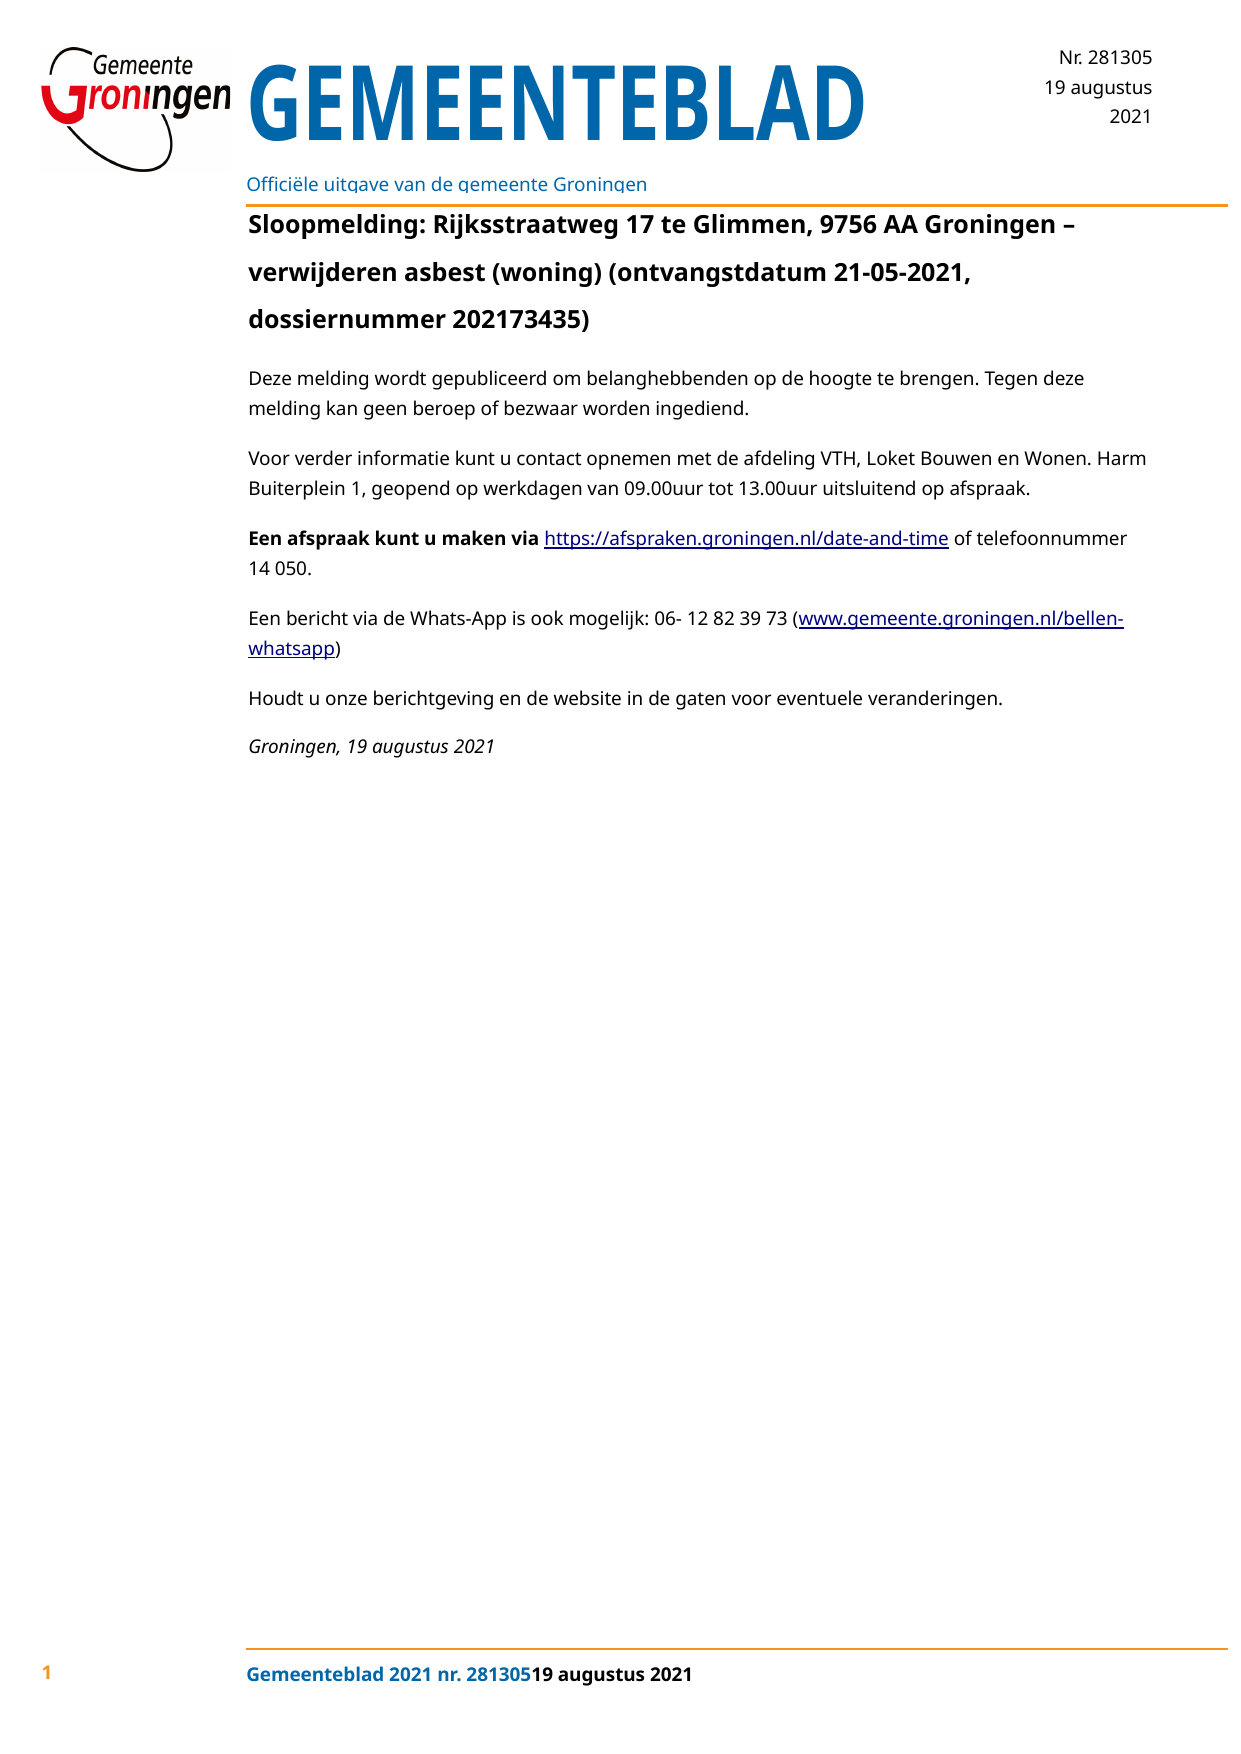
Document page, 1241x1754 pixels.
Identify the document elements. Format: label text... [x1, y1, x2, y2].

text Sloopmelding: Rijksstraatweg 17 te Glimmen, 9756 AA Groningen – verwijderen asbest (woning) (ontvangstdatum 21-05-2021, dossiernummer 202173435) [248, 207, 1152, 336]
picture [41, 47, 231, 172]
text Groningen, 19 augustus 2021 [248, 733, 1152, 759]
text Een afspraak kunt u maken via https://afspraken.groningen.nl/date-and-time of telefoonnummer 14 050. [248, 526, 1152, 581]
text Voor verder informatie kunt u contact opnemen met de afdeling VTH, Loket Bouwen en Wonen. Harm Buiterplein 1, geopend op werkdagen van 09.00uur tot 13.00uur uitsluitend op afspraak. [248, 446, 1152, 501]
text Een bericht via de Whats-App is ook mogelijk: 06- 12 82 39 73 (www.gemeente.groningen.nl/bellen-whatsapp) [248, 606, 1152, 661]
text Houdt u onze berichtgeving en de website in de gaten voor eventuele veranderingen. [248, 686, 1152, 711]
text Deze melding wordt gepubliceerd om belanghebbenden op de hoogte te brengen. Tegen deze melding kan geen beroep of bezwaar worden ingediend. [248, 366, 1152, 421]
